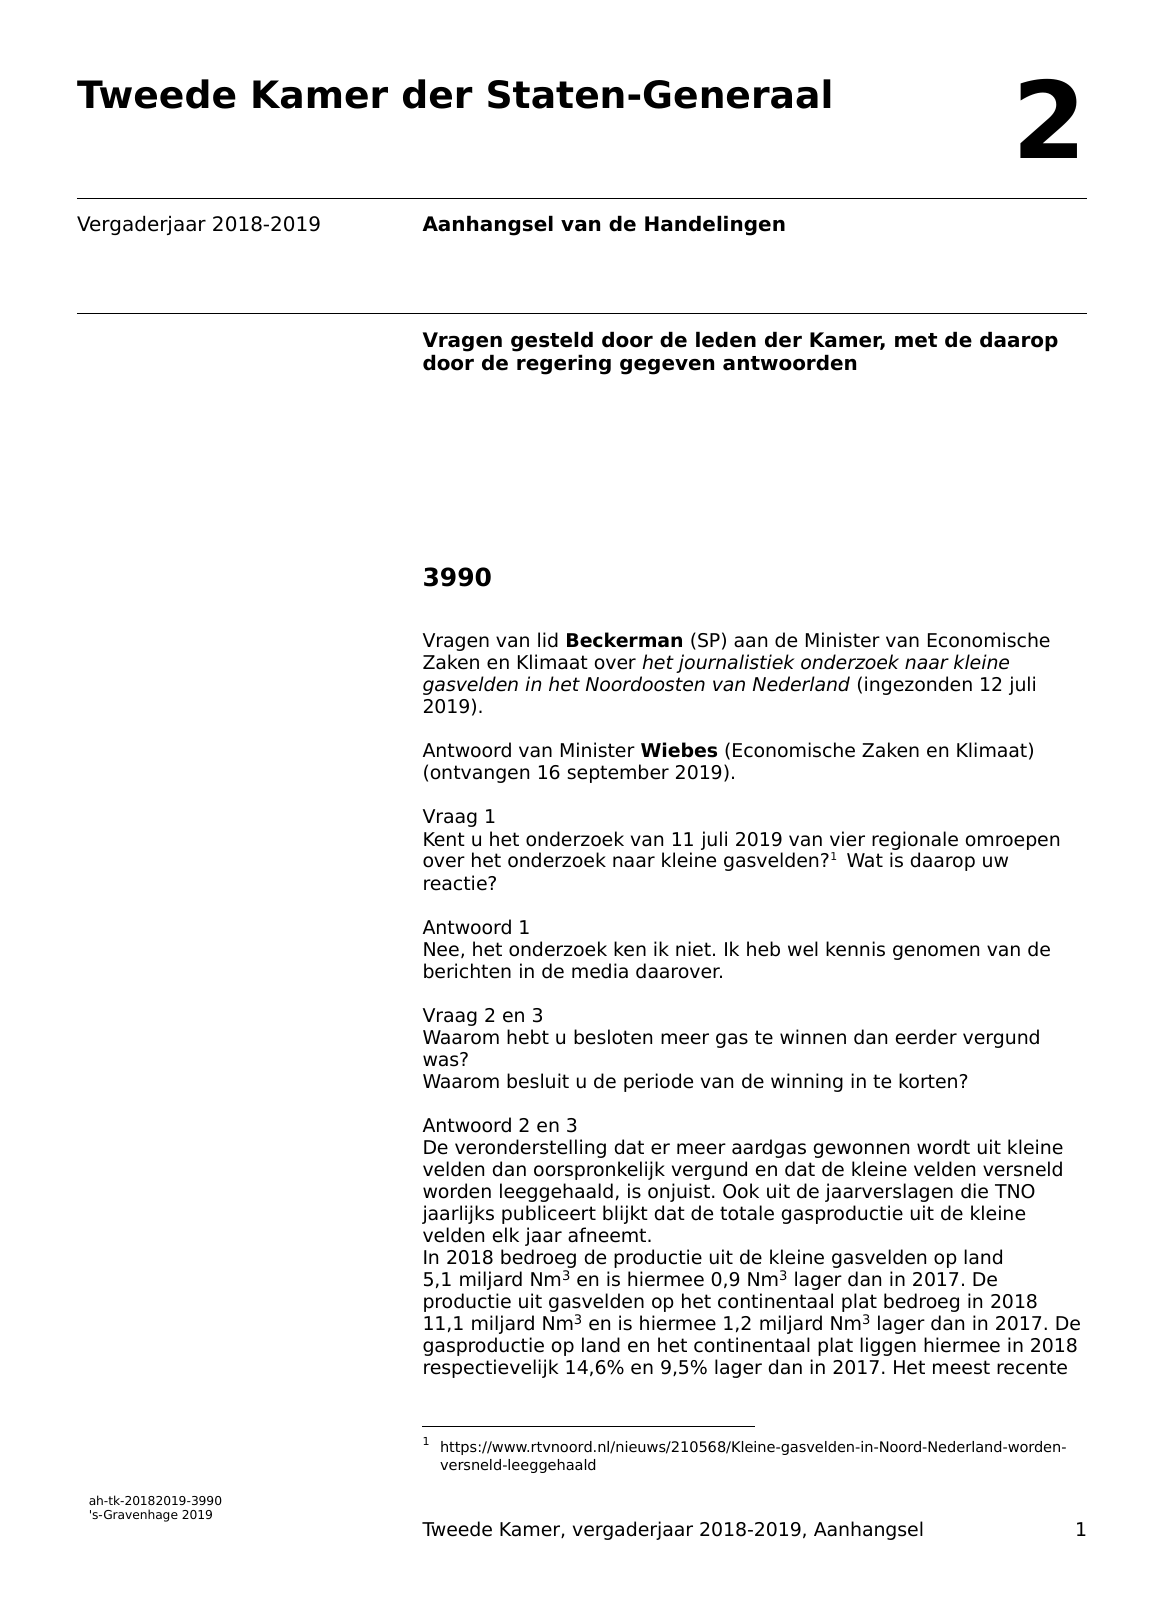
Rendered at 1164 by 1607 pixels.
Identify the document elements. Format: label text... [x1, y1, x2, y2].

text https://www.rtvnoord.nl/nieuws/210568/Kleine-gasvelden-in-Noord-Nederland-worden-versneld-leeggehaald [422, 1435, 1087, 1474]
text Nee, het onderzoek ken ik niet. Ik heb wel kennis genomen van de berichten in de media daarover. [422, 938, 1087, 982]
text ah-tk-20182019-3990 [88, 1494, 323, 1508]
table_cell [77, 314, 422, 375]
text Vraag 2 en 3 [422, 1005, 1087, 1027]
text Waarom hebt u besloten meer gas te winnen dan eerder vergund was? [422, 1027, 1087, 1071]
table_header 2 [886, 59, 1087, 198]
text 3990 [422, 563, 1087, 592]
text Vraag 1 [422, 806, 1087, 828]
table_cell Vergaderjaar 2018-2019 [77, 199, 422, 313]
table_cell Aanhangsel van de Handelingen [422, 199, 1087, 313]
text 's-Gravenhage 2019 [88, 1508, 323, 1522]
text Vragen van lid Beckerman (SP) aan de Minister van Economische Zaken en Klimaat over het journalistiek onderzoek naar kleine gasvelden in het Noordoosten van Nederland (ingezonden 12 juli 2019). [422, 630, 1087, 718]
text Antwoord van Minister Wiebes (Economische Zaken en Klimaat) (ontvangen 16 september 2019). [422, 740, 1087, 784]
text Waarom besluit u de periode van de winning in te korten? [422, 1071, 1087, 1093]
text In 2018 bedroeg de productie uit de kleine gasvelden op land 5,1 miljard Nm3 en is hiermee 0,9 Nm3 lager dan in 2017. De productie uit gasvelden op het continentaal plat bedroeg in 2018 11,1 miljard Nm3 en is hiermee 1,2 miljard Nm3 lager dan in 2017. De gasproductie op land en het continentaal plat liggen hiermee in 2018 respectievelijk 14,6% en 9,5% lager dan in 2017. Het meest recente [422, 1247, 1087, 1378]
text Antwoord 2 en 3 [422, 1115, 1087, 1137]
text Antwoord 1 [422, 917, 1087, 938]
text Kent u het onderzoek van 11 juli 2019 van vier regionale omroepen over het onderzoek naar kleine gasvelden? Wat is daarop uw reactie? [422, 828, 1087, 894]
table_cell Vragen gesteld door de leden der Kamer, met de daarop door de regering gegeven antwoorden [422, 314, 1087, 375]
text De veronderstelling dat er meer aardgas gewonnen wordt uit kleine velden dan oorspronkelijk vergund en dat de kleine velden versneld worden leeggehaald, is onjuist. Ook uit de jaarverslagen die TNO jaarlijks publiceert blijkt dat de totale gasproductie uit de kleine velden elk jaar afneemt. [422, 1137, 1087, 1247]
table_header Tweede Kamer der Staten-Generaal [77, 59, 886, 198]
